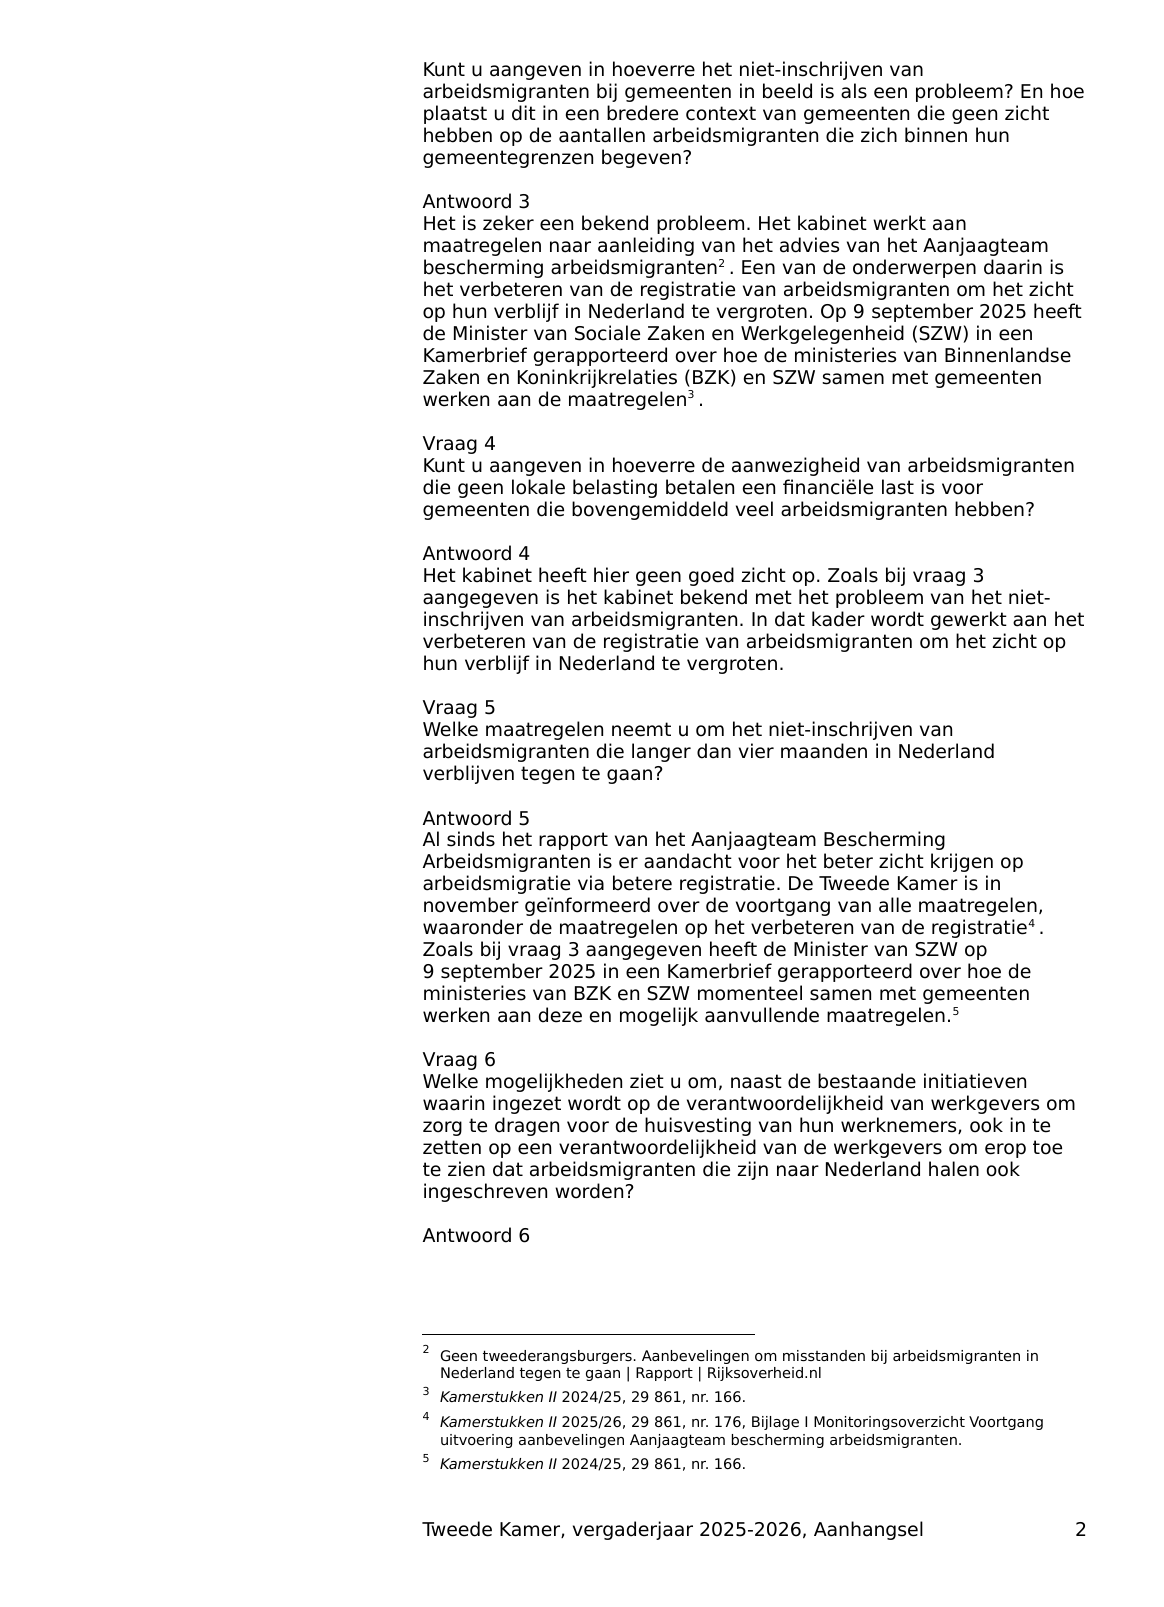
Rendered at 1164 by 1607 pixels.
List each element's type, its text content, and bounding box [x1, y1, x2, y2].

text Geen tweederangsburgers. Aanbevelingen om misstanden bij arbeidsmigranten in Nederland tegen te gaan | Rapport | Rijksoverheid.nl [422, 1343, 1087, 1382]
text Kamerstukken II 2025/26, 29 861, nr. 176, Bijlage I Monitoringsoverzicht Voortgang uitvoering aanbevelingen Aanjaagteam bescherming arbeidsmigranten. [422, 1410, 1087, 1449]
text Vraag 6 [422, 1049, 1087, 1071]
text Al sinds het rapport van het Aanjaagteam Bescherming Arbeidsmigranten is er aandacht voor het beter zicht krijgen op arbeidsmigratie via betere registratie. De Tweede Kamer is in november geïnformeerd over de voortgang van alle maatregelen, waaronder de maatregelen op het verbeteren van de registratie. Zoals bij vraag 3 aangegeven heeft de Minister van SZW op 9 september 2025 in een Kamerbrief gerapporteerd over hoe de ministeries van BZK en SZW momenteel samen met gemeenten werken aan deze en mogelijk aanvullende maatregelen. [422, 829, 1087, 1027]
text Vraag 5 [422, 697, 1087, 719]
text Antwoord 4 [422, 543, 1087, 565]
text Het is zeker een bekend probleem. Het kabinet werkt aan maatregelen naar aanleiding van het advies van het Aanjaagteam bescherming arbeidsmigranten. Een van de onderwerpen daarin is het verbeteren van de registratie van arbeidsmigranten om het zicht op hun verblijf in Nederland te vergroten. Op 9 september 2025 heeft de Minister van Sociale Zaken en Werkgelegenheid (SZW) in een Kamerbrief gerapporteerd over hoe de ministeries van Binnenlandse Zaken en Koninkrijkrelaties (BZK) en SZW samen met gemeenten werken aan de maatregelen. [422, 213, 1087, 411]
text Kamerstukken II 2024/25, 29 861, nr. 166. [422, 1385, 1087, 1407]
text Kamerstukken II 2024/25, 29 861, nr. 166. [422, 1452, 1087, 1474]
text Het kabinet heeft hier geen goed zicht op. Zoals bij vraag 3 aangegeven is het kabinet bekend met het probleem van het niet-inschrijven van arbeidsmigranten. In dat kader wordt gewerkt aan het verbeteren van de registratie van arbeidsmigranten om het zicht op hun verblijf in Nederland te vergroten. [422, 565, 1087, 675]
text Kunt u aangeven in hoeverre het niet-inschrijven van arbeidsmigranten bij gemeenten in beeld is als een probleem? En hoe plaatst u dit in een bredere context van gemeenten die geen zicht hebben op de aantallen arbeidsmigranten die zich binnen hun gemeentegrenzen begeven? [422, 59, 1087, 169]
text Antwoord 3 [422, 191, 1087, 213]
text Welke mogelijkheden ziet u om, naast de bestaande initiatieven waarin ingezet wordt op de verantwoordelijkheid van werkgevers om zorg te dragen voor de huisvesting van hun werknemers, ook in te zetten op een verantwoordelijkheid van de werkgevers om erop toe te zien dat arbeidsmigranten die zijn naar Nederland halen ook ingeschreven worden? [422, 1071, 1087, 1203]
text Antwoord 5 [422, 807, 1087, 829]
text Kunt u aangeven in hoeverre de aanwezigheid van arbeidsmigranten die geen lokale belasting betalen een financiële last is voor gemeenten die bovengemiddeld veel arbeidsmigranten hebben? [422, 455, 1087, 521]
text Vraag 4 [422, 433, 1087, 455]
text Welke maatregelen neemt u om het niet-inschrijven van arbeidsmigranten die langer dan vier maanden in Nederland verblijven tegen te gaan? [422, 719, 1087, 785]
text Antwoord 6 [422, 1225, 1087, 1247]
